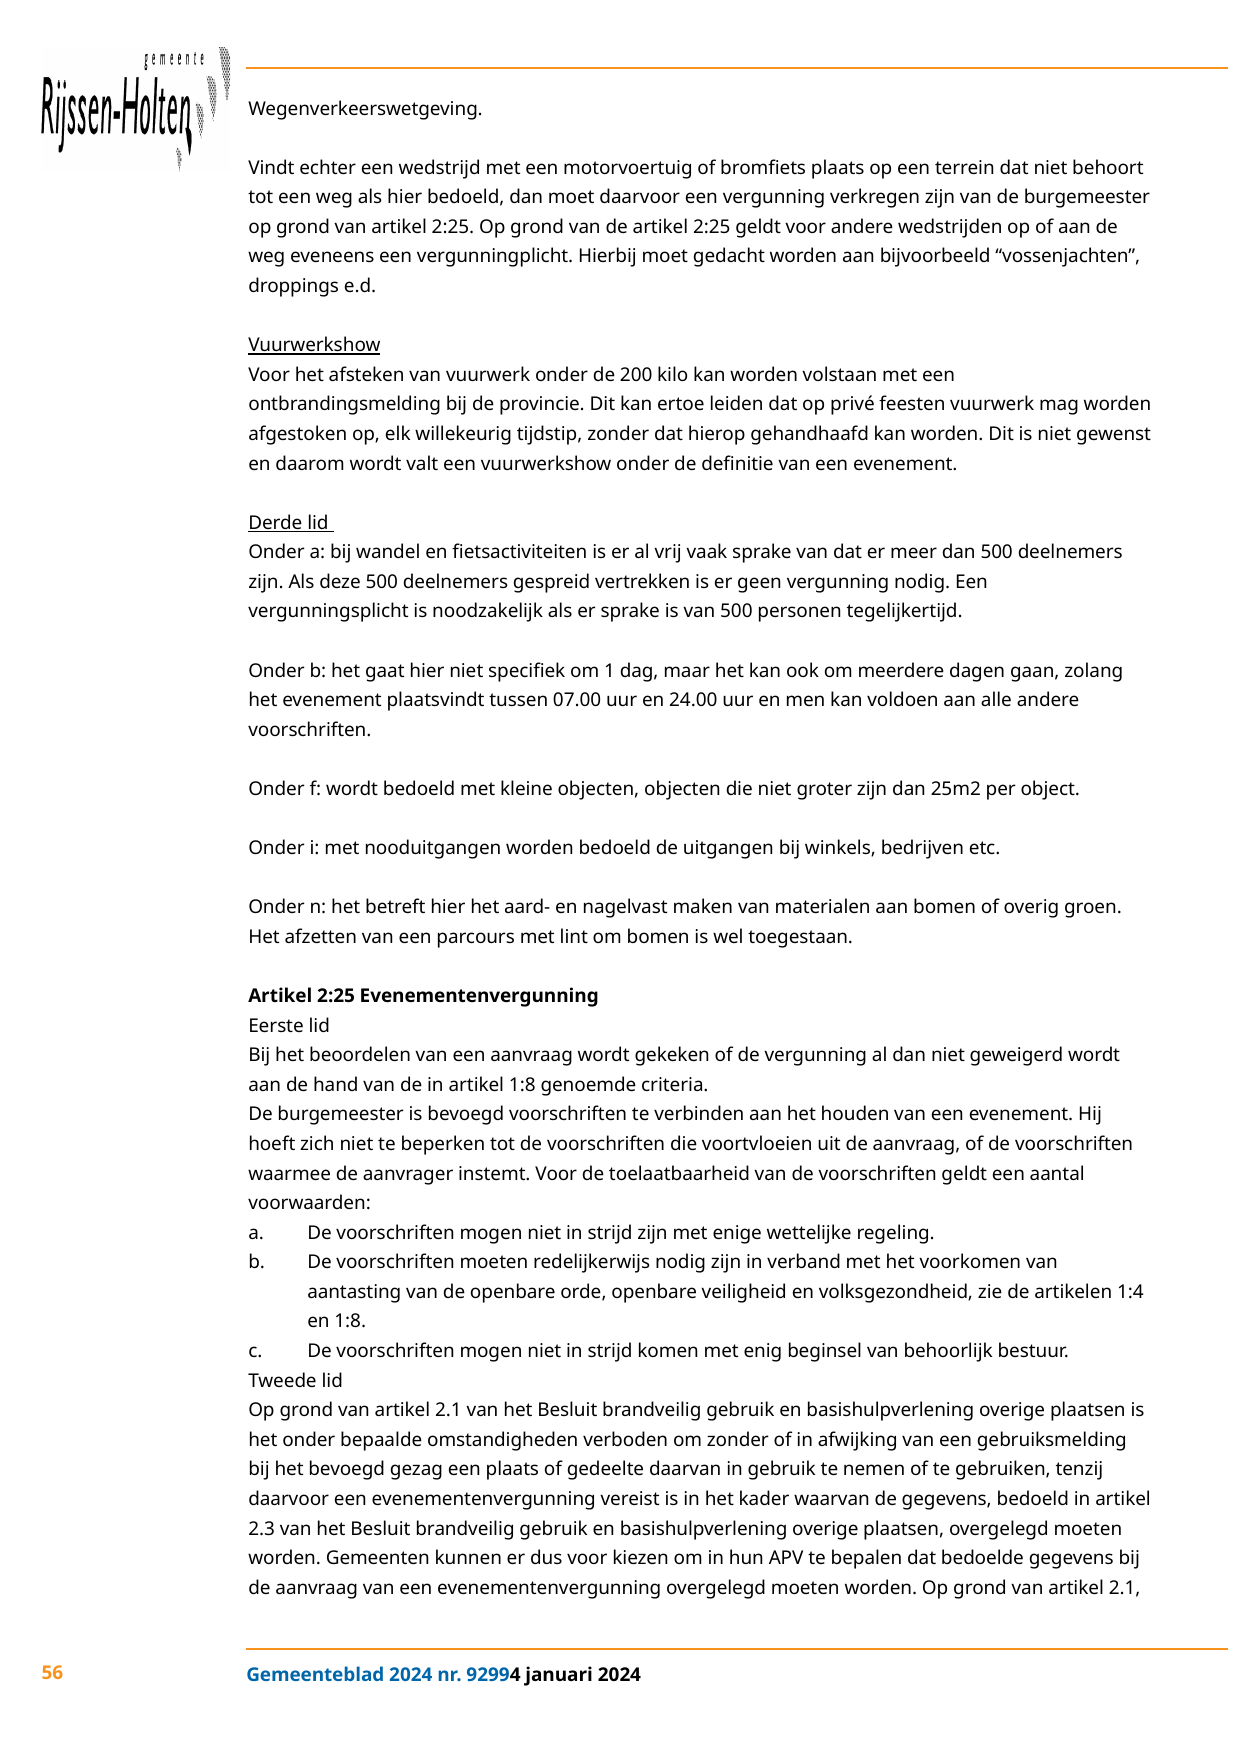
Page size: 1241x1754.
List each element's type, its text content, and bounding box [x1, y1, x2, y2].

text Onder a: bij wandel en fietsactiviteiten is er al vrij vaak sprake van dat er meer dan 500 deelnemers zijn. Als deze 500 deelnemers gespreid vertrekken is er geen vergunning nodig. Een vergunningsplicht is noodzakelijk als er sprake is van 500 personen tegelijkertijd. [248, 538, 1152, 623]
list De voorschriften moeten redelijkerwijs nodig zijn in verband met het voorkomen van aantasting van de openbare orde, openbare veiligheid en volksgezondheid, zie de artikelen 1:4 en 1:8. [248, 1248, 1152, 1333]
text De burgemeester is bevoegd voorschriften te verbinden aan het houden van een evenement. Hij hoeft zich niet te beperken tot de voorschriften die voortvloeien uit de aanvraag, of de voorschriften waarmee de aanvrager instemt. Voor de toelaatbaarheid van de voorschriften geldt een aantal voorwaarden: [248, 1101, 1152, 1215]
text Onder f: wordt bedoeld met kleine objecten, objecten die niet groter zijn dan 25m2 per object. [248, 775, 1152, 801]
text Eerste lid [248, 1012, 1152, 1038]
text Onder n: het betreft hier het aard- en nagelvast maken van materialen aan bomen of overig groen. Het afzetten van een parcours met lint om bomen is wel toegestaan. [248, 893, 1152, 949]
picture [41, 47, 231, 172]
text Vindt echter een wedstrijd met een motorvoertuig of bromfiets plaats op een terrein dat niet behoort tot een weg als hier bedoeld, dan moet daarvoor een vergunning verkregen zijn van de burgemeester op grond van artikel 2:25. Op grond van de artikel 2:25 geldt voor andere wedstrijden op of aan de weg eveneens een vergunningplicht. Hierbij moet gedacht worden aan bijvoorbeeld “vossenjachten”, droppings e.d. [248, 154, 1152, 298]
list De voorschriften mogen niet in strijd komen met enig beginsel van behoorlijk bestuur. [248, 1337, 1152, 1363]
text Wegenverkeerswetgeving. [248, 95, 1152, 121]
text Tweede lid [248, 1367, 1152, 1393]
list De voorschriften mogen niet in strijd zijn met enige wettelijke regeling. [248, 1219, 1152, 1245]
text Op grond van artikel 2.1 van het Besluit brandveilig gebruik en basishulpverlening overige plaatsen is het onder bepaalde omstandigheden verboden om zonder of in afwijking van een gebruiksmelding bij het bevoegd gezag een plaats of gedeelte daarvan in gebruik te nemen of te gebruiken, tenzij daarvoor een evenementenvergunning vereist is in het kader waarvan de gegevens, bedoeld in artikel 2.3 van het Besluit brandveilig gebruik en basishulpverlening overige plaatsen, overgelegd moeten worden. Gemeenten kunnen er dus voor kiezen om in hun APV te bepalen dat bedoelde gegevens bij de aanvraag van een evenementenvergunning overgelegd moeten worden. Op grond van artikel 2.1, [248, 1396, 1152, 1600]
text Onder b: het gaat hier niet specifiek om 1 dag, maar het kan ook om meerdere dagen gaan, zolang het evenement plaatsvindt tussen 07.00 uur en 24.00 uur en men kan voldoen aan alle andere voorschriften. [248, 657, 1152, 742]
text Vuurwerkshow [248, 331, 1152, 357]
text Voor het afsteken van vuurwerk onder de 200 kilo kan worden volstaan met een ontbrandingsmelding bij de provincie. Dit kan ertoe leiden dat op privé feesten vuurwerk mag worden afgestoken op, elk willekeurig tijdstip, zonder dat hierop gehandhaafd kan worden. Dit is niet gewenst en daarom wordt valt een vuurwerkshow onder de definitie van een evenement. [248, 361, 1152, 476]
text Derde lid [248, 509, 1152, 535]
text Artikel 2:25 Evenementenvergunning [248, 982, 1152, 1008]
text Bij het beoordelen van een aanvraag wordt gekeken of de vergunning al dan niet geweigerd wordt aan de hand van de in artikel 1:8 genoemde criteria. [248, 1041, 1152, 1097]
text Onder i: met nooduitgangen worden bedoeld de uitgangen bij winkels, bedrijven etc. [248, 834, 1152, 860]
